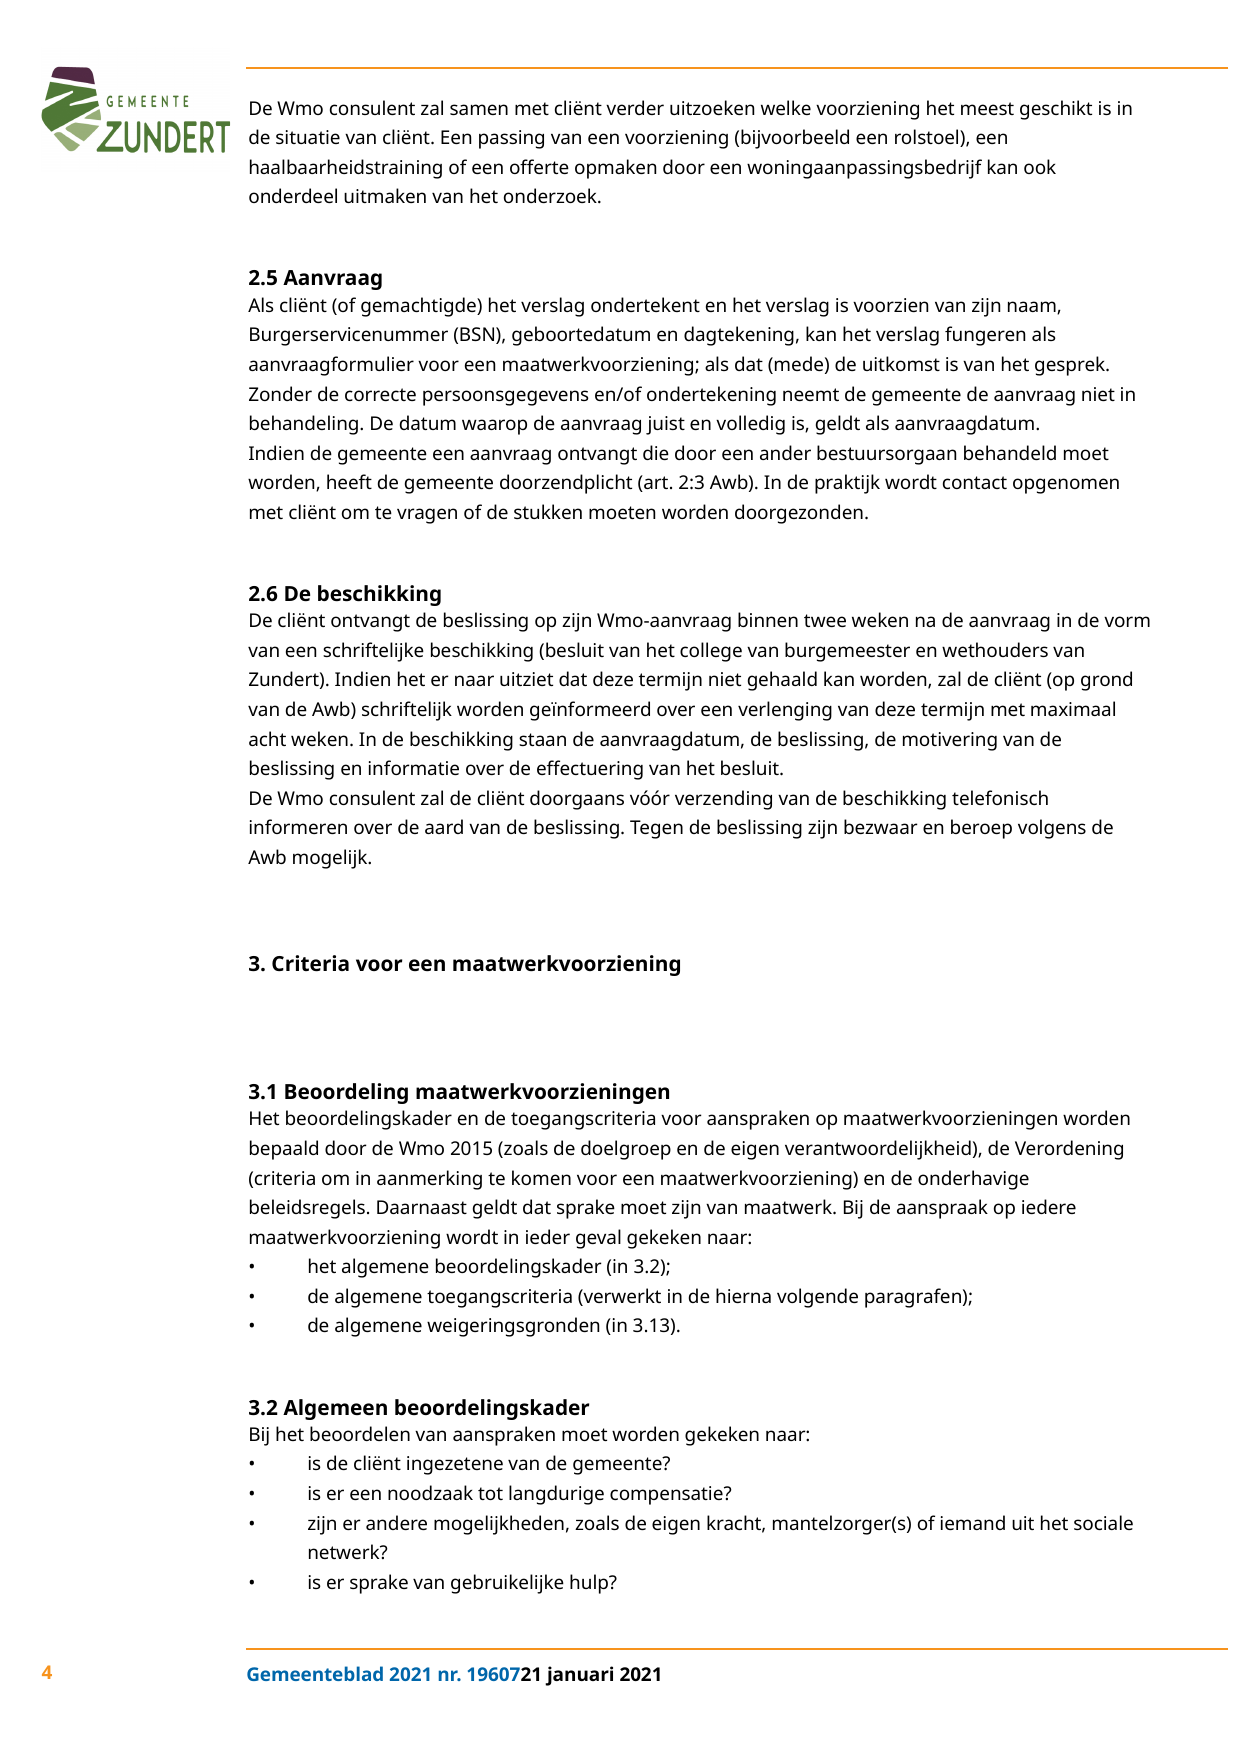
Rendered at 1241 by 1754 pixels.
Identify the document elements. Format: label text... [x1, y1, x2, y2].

text 2.6 De beschikking [248, 579, 1152, 607]
text 3.2 Algemeen beoordelingskader [248, 1393, 1152, 1421]
list de algemene toegangscriteria (verwerkt in de hierna volgende paragrafen); [248, 1283, 1152, 1309]
list zijn er andere mogelijkheden, zoals de eigen kracht, mantelzorger(s) of iemand uit het sociale netwerk? [248, 1510, 1152, 1565]
list de algemene weigeringsgronden (in 3.13). [248, 1313, 1152, 1338]
list het algemene beoordelingskader (in 3.2); [248, 1253, 1152, 1279]
text De cliënt ontvangt de beslissing op zijn Wmo-aanvraag binnen twee weken na de aanvraag in de vorm van een schriftelijke beschikking (besluit van het college van burgemeester en wethouders van Zundert). Indien het er naar uitziet dat deze termijn niet gehaald kan worden, zal de cliënt (op grond van de Awb) schriftelijk worden geïnformeerd over een verlenging van deze termijn met maximaal acht weken. In de beschikking staan de aanvraagdatum, de beslissing, de motivering van de beslissing en informatie over de effectuering van het besluit. [248, 607, 1152, 781]
text Bij het beoordelen van aanspraken moet worden gekeken naar: [248, 1421, 1152, 1447]
text Het beoordelingskader en de toegangscriteria voor aanspraken op maatwerkvoorzieningen worden bepaald door de Wmo 2015 (zoals de doelgroep en de eigen verantwoordelijkheid), de Verordening (criteria om in aanmerking te komen voor een maatwerkvoorziening) en de onderhavige beleidsregels. Daarnaast geldt dat sprake moet zijn van maatwerk. Bij de aanspraak op iedere maatwerkvoorziening wordt in ieder geval gekeken naar: [248, 1106, 1152, 1249]
text 2.5 Aanvraag [248, 263, 1152, 292]
text De Wmo consulent zal samen met cliënt verder uitzoeken welke voorziening het meest geschikt is in de situatie van cliënt. Een passing van een voorziening (bijvoorbeeld een rolstoel), een haalbaarheidstraining of een offerte opmaken door een woningaanpassingsbedrijf kan ook onderdeel uitmaken van het onderzoek. [248, 95, 1152, 209]
text Indien de gemeente een aanvraag ontvangt die door een ander bestuursorgaan behandeld moet worden, heeft de gemeente doorzendplicht (art. 2:3 Awb). In de praktijk wordt contact opgenomen met cliënt om te vragen of de stukken moeten worden doorgezonden. [248, 440, 1152, 525]
text De Wmo consulent zal de cliënt doorgaans vóór verzending van de beschikking telefonisch informeren over de aard van de beslissing. Tegen de beslissing zijn bezwaar en beroep volgens de Awb mogelijk. [248, 785, 1152, 870]
list is er een noodzaak tot langdurige compensatie? [248, 1480, 1152, 1506]
list is er sprake van gebruikelijke hulp? [248, 1569, 1152, 1595]
list is de cliënt ingezetene van de gemeente? [248, 1451, 1152, 1476]
text 3.1 Beoordeling maatwerkvoorzieningen [248, 1077, 1152, 1106]
text 3. Criteria voor een maatwerkvoorziening [248, 949, 1152, 977]
text Als cliënt (of gemachtigde) het verslag ondertekent en het verslag is voorzien van zijn naam, Burgerservicenummer (BSN), geboortedatum en dagtekening, kan het verslag fungeren als aanvraagformulier voor een maatwerkvoorziening; als dat (mede) de uitkomst is van het gesprek. Zonder de correcte persoonsgegevens en/of ondertekening neemt de gemeente de aanvraag niet in behandeling. De datum waarop de aanvraag juist en volledig is, geldt als aanvraagdatum. [248, 292, 1152, 436]
picture [41, 47, 231, 172]
